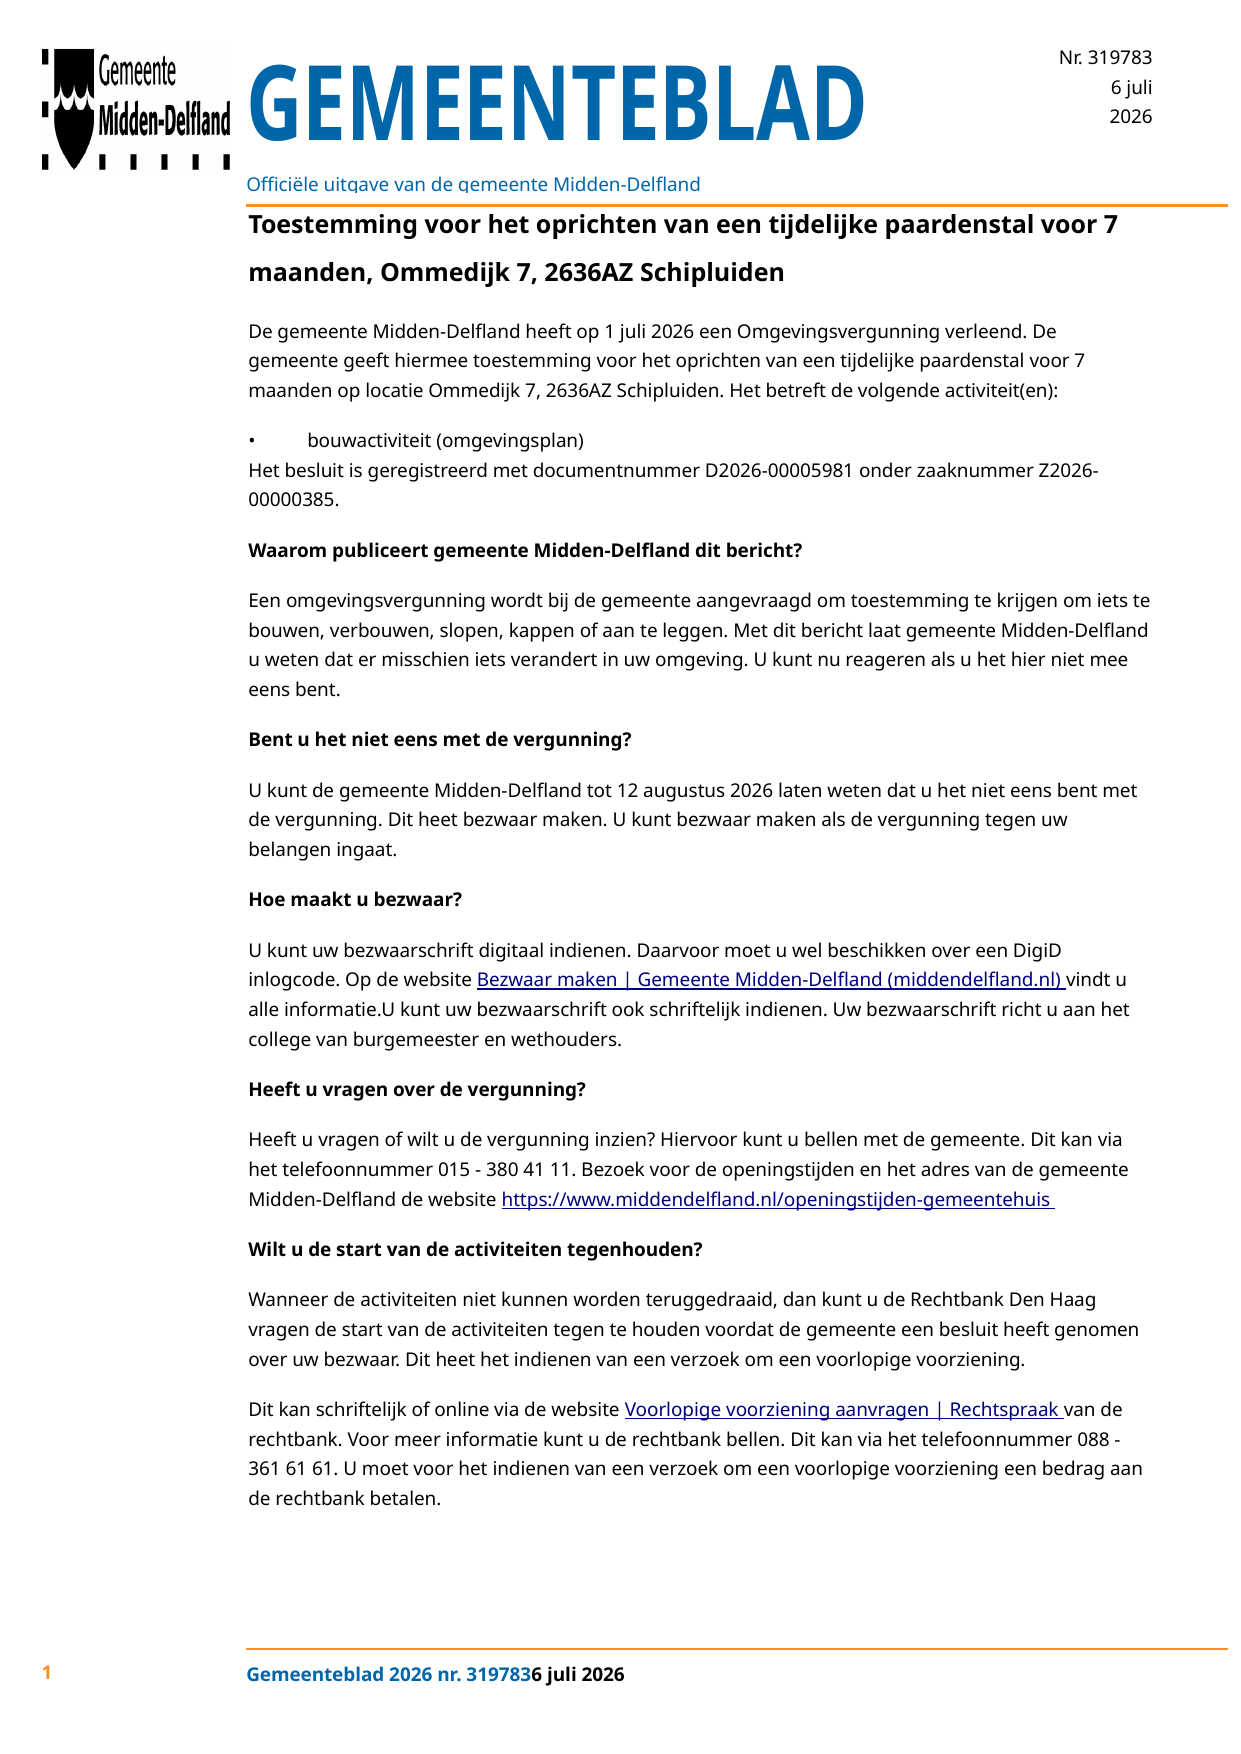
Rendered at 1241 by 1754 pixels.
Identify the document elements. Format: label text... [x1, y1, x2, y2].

picture [41, 47, 231, 172]
text Wilt u de start van de activiteiten tegenhouden? [248, 1236, 1152, 1262]
text Wanneer de activiteiten niet kunnen worden teruggedraaid, dan kunt u de Rechtbank Den Haag vragen de start van de activiteiten tegen te houden voordat de gemeente een besluit heeft genomen over uw bezwaar. Dit heet het indienen van een verzoek om een voorlopige voorziening. [248, 1287, 1152, 1372]
text U kunt de gemeente Midden-Delfland tot 12 augustus 2026 laten weten dat u het niet eens bent met de vergunning. Dit heet bezwaar maken. U kunt bezwaar maken als de vergunning tegen uw belangen ingaat. [248, 777, 1152, 862]
text Een omgevingsvergunning wordt bij de gemeente aangevraagd om toestemming te krijgen om iets te bouwen, verbouwen, slopen, kappen of aan te leggen. Met dit bericht laat gemeente Midden-Delfland u weten dat er misschien iets verandert in uw omgeving. U kunt nu reageren als u het hier niet mee eens bent. [248, 587, 1152, 702]
list bouwactiviteit (omgevingsplan) [248, 427, 1152, 453]
text Waarom publiceert gemeente Midden-Delfland dit bericht? [248, 537, 1152, 563]
text De gemeente Midden-Delfland heeft op 1 juli 2026 een Omgevingsvergunning verleend. De gemeente geeft hiermee toestemming voor het oprichten van een tijdelijke paardenstal voor 7 maanden op locatie Ommedijk 7, 2636AZ Schipluiden. Het betreft de volgende activiteit(en): [248, 318, 1152, 403]
text U kunt uw bezwaarschrift digitaal indienen. Daarvoor moet u wel beschikken over een DigiD inlogcode. Op de website Bezwaar maken | Gemeente Midden-Delfland (middendelfland.nl) vindt u alle informatie.U kunt uw bezwaarschrift ook schriftelijk indienen. Uw bezwaarschrift richt u aan het college van burgemeester en wethouders. [248, 937, 1152, 1052]
text Het besluit is geregistreerd met documentnummer D2026-00005981 onder zaaknummer Z2026-00000385. [248, 457, 1152, 512]
text Hoe maakt u bezwaar? [248, 887, 1152, 912]
text Dit kan schriftelijk of online via de website Voorlopige voorziening aanvragen | Rechtspraak van de rechtbank. Voor meer informatie kunt u de rechtbank bellen. Dit kan via het telefoonnummer 088 - 361 61 61. U moet voor het indienen van een verzoek om een voorlopige voorziening een bedrag aan de rechtbank betalen. [248, 1396, 1152, 1511]
text Toestemming voor het oprichten van een tijdelijke paardenstal voor 7 maanden, Ommedijk 7, 2636AZ Schipluiden [248, 207, 1152, 288]
text Heeft u vragen over de vergunning? [248, 1076, 1152, 1102]
text Bent u het niet eens met de vergunning? [248, 727, 1152, 752]
text Heeft u vragen of wilt u de vergunning inzien? Hiervoor kunt u bellen met de gemeente. Dit kan via het telefoonnummer 015 - 380 41 11. Bezoek voor de openingstijden en het adres van de gemeente Midden-Delfland de website https://www.middendelfland.nl/openingstijden-gemeentehuis [248, 1127, 1152, 1212]
